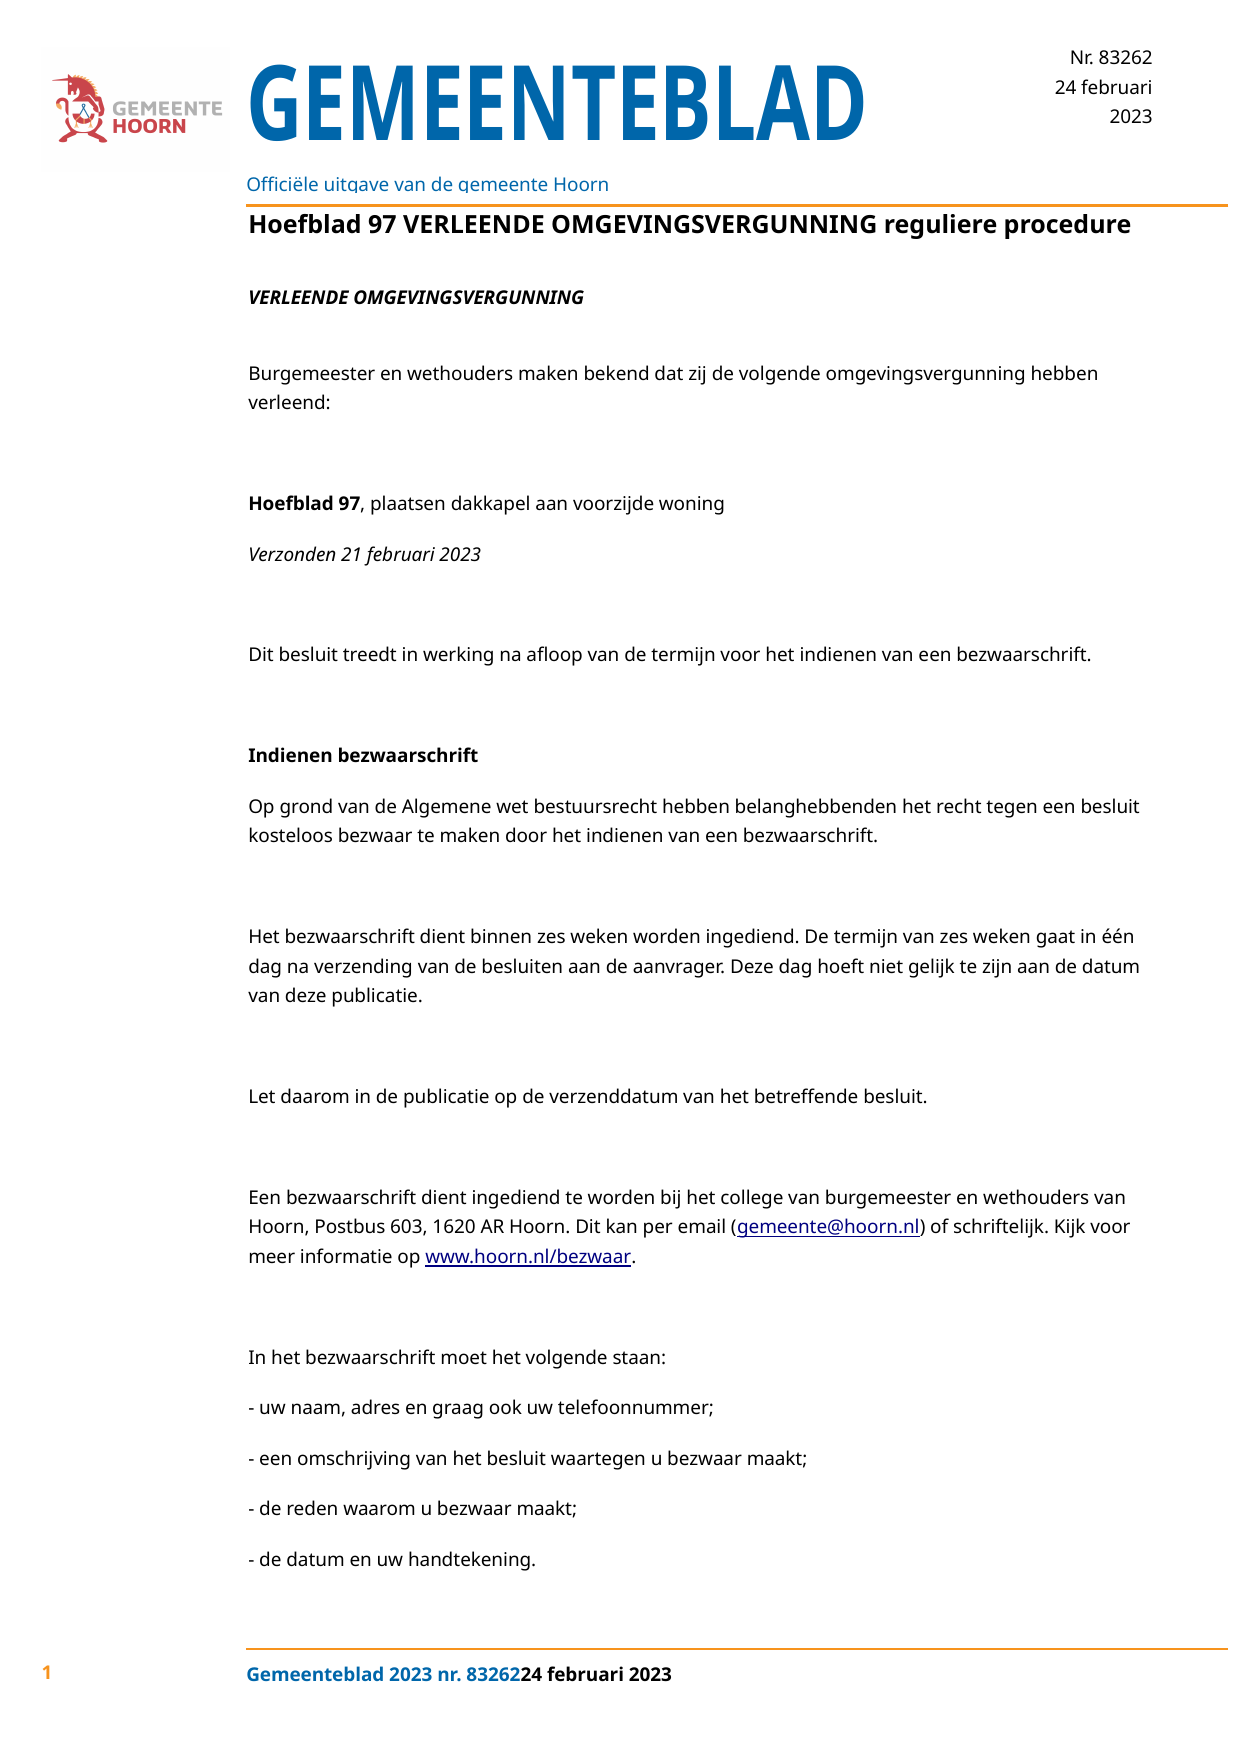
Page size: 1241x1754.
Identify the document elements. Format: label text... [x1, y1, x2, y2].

picture [41, 47, 231, 172]
text - uw naam, adres en graag ook uw telefoonnummer; [248, 1394, 1152, 1420]
text Indienen bezwaarschrift [248, 742, 1152, 768]
text In het bezwaarschrift moet het volgende staan: [248, 1344, 1152, 1370]
text VERLEENDE OMGEVINGSVERGUNNING [248, 284, 1152, 309]
text Hoefblad 97 VERLEENDE OMGEVINGSVERGUNNING reguliere procedure [248, 207, 1152, 241]
text - een omschrijving van het besluit waartegen u bezwaar maakt; [248, 1445, 1152, 1471]
text Verzonden 21 februari 2023 [248, 541, 1152, 567]
text Dit besluit treedt in werking na afloop van de termijn voor het indienen van een bezwaarschrift. [248, 642, 1152, 667]
text - de datum en uw handtekening. [248, 1546, 1152, 1572]
text Op grond van de Algemene wet bestuursrecht hebben belanghebbenden het recht tegen een besluit kosteloos bezwaar te maken door het indienen van een bezwaarschrift. [248, 793, 1152, 848]
text Let daarom in de publicatie op de verzenddatum van het betreffende besluit. [248, 1083, 1152, 1109]
text Hoefblad 97, plaatsen dakkapel aan voorzijde woning [248, 490, 1152, 516]
text Burgemeester en wethouders maken bekend dat zij de volgende omgevingsvergunning hebben verleend: [248, 360, 1152, 415]
text Een bezwaarschrift dient ingediend te worden bij het college van burgemeester en wethouders van Hoorn, Postbus 603, 1620 AR Hoorn. Dit kan per email (gemeente@hoorn.nl) of schriftelijk. Kijk voor meer informatie op www.hoorn.nl/bezwaar. [248, 1184, 1152, 1269]
text - de reden waarom u bezwaar maakt; [248, 1495, 1152, 1521]
text Het bezwaarschrift dient binnen zes weken worden ingediend. De termijn van zes weken gaat in één dag na verzending van de besluiten aan de aanvrager. Deze dag hoeft niet gelijk te zijn aan de datum van deze publicatie. [248, 923, 1152, 1008]
